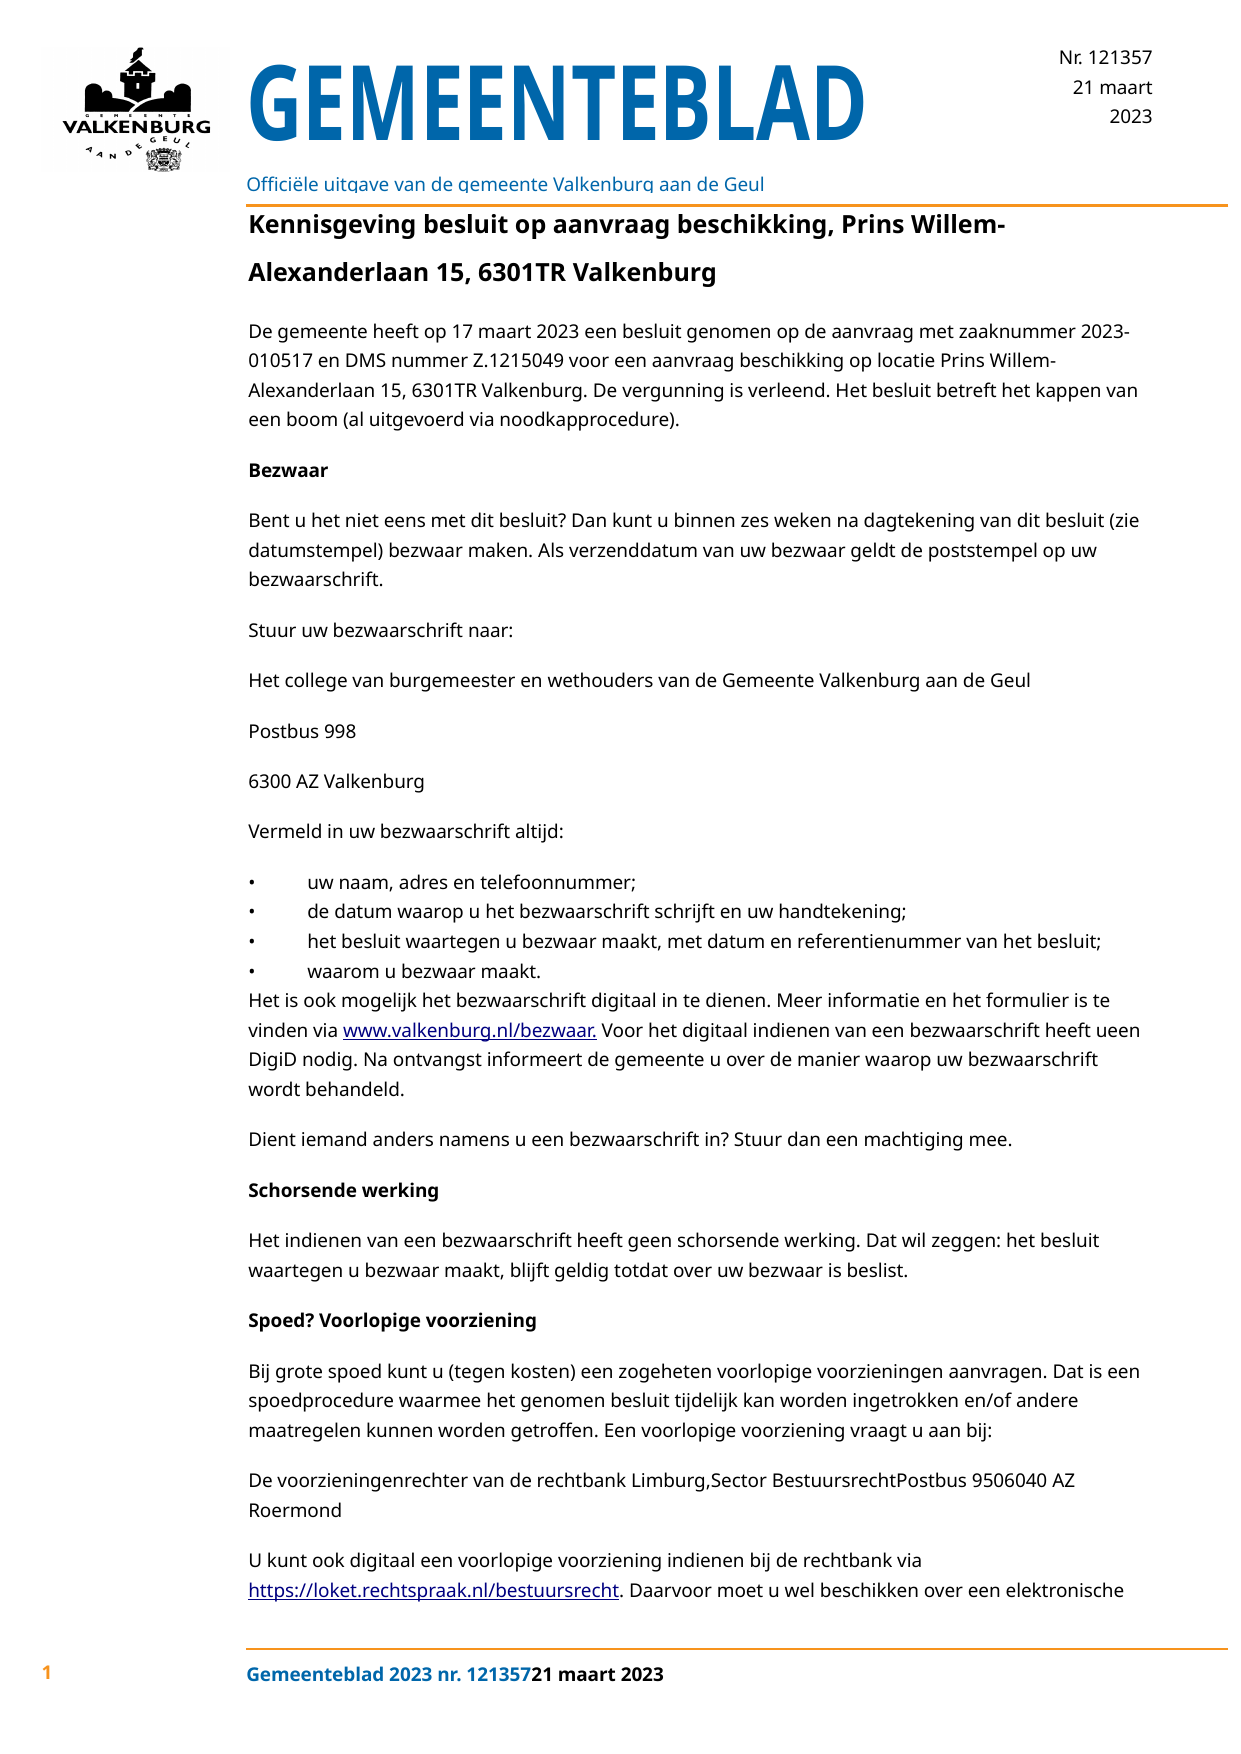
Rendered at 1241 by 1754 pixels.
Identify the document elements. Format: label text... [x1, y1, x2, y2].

text Het college van burgemeester en wethouders van de Gemeente Valkenburg aan de Geul [248, 667, 1152, 693]
text Kennisgeving besluit op aanvraag beschikking, Prins Willem-Alexanderlaan 15, 6301TR Valkenburg [248, 207, 1152, 288]
text Vermeld in uw bezwaarschrift altijd: [248, 819, 1152, 844]
text Spoed? Voorlopige voorziening [248, 1307, 1152, 1333]
text Schorsende werking [248, 1177, 1152, 1203]
text U kunt ook digitaal een voorlopige voorziening indienen bij de rechtbank via https://loket.rechtspraak.nl/bestuursrecht. Daarvoor moet u wel beschikken over een elektronische [248, 1547, 1152, 1603]
text Het is ook mogelijk het bezwaarschrift digitaal in te dienen. Meer informatie en het formulier is te vinden via www.valkenburg.nl/bezwaar. Voor het digitaal indienen van een bezwaarschrift heeft ueen DigiD nodig. Na ontvangst informeert de gemeente u over de manier waarop uw bezwaarschrift wordt behandeld. [248, 987, 1152, 1102]
text Stuur uw bezwaarschrift naar: [248, 617, 1152, 643]
text Bezwaar [248, 457, 1152, 483]
text Bij grote spoed kunt u (tegen kosten) een zogeheten voorlopige voorzieningen aanvragen. Dat is een spoedprocedure waarmee het genomen besluit tijdelijk kan worden ingetrokken en/of andere maatregelen kunnen worden getroffen. Een voorlopige voorziening vraagt u aan bij: [248, 1358, 1152, 1443]
text Dient iemand anders namens u een bezwaarschrift in? Stuur dan een machtiging mee. [248, 1127, 1152, 1152]
text Het indienen van een bezwaarschrift heeft geen schorsende werking. Dat wil zeggen: het besluit waartegen u bezwaar maakt, blijft geldig totdat over uw bezwaar is beslist. [248, 1227, 1152, 1283]
text 6300 AZ Valkenburg [248, 768, 1152, 794]
list de datum waarop u het bezwaarschrift schrijft en uw handtekening; [248, 899, 1152, 924]
picture [41, 47, 231, 172]
text De voorzieningenrechter van de rechtbank Limburg,Sector BestuursrechtPostbus 9506040 AZ Roermond [248, 1467, 1152, 1523]
list het besluit waartegen u bezwaar maakt, met datum en referentienummer van het besluit; [248, 928, 1152, 954]
text Bent u het niet eens met dit besluit? Dan kunt u binnen zes weken na dagtekening van dit besluit (zie datumstempel) bezwaar maken. Als verzenddatum van uw bezwaar geldt de poststempel op uw bezwaarschrift. [248, 507, 1152, 592]
text De gemeente heeft op 17 maart 2023 een besluit genomen op de aanvraag met zaaknummer 2023-010517 en DMS nummer Z.1215049 voor een aanvraag beschikking op locatie Prins Willem-Alexanderlaan 15, 6301TR Valkenburg. De vergunning is verleend. Het besluit betreft het kappen van een boom (al uitgevoerd via noodkapprocedure). [248, 318, 1152, 432]
list waarom u bezwaar maakt. [248, 958, 1152, 984]
text Postbus 998 [248, 718, 1152, 744]
list uw naam, adres en telefoonnummer; [248, 869, 1152, 895]
